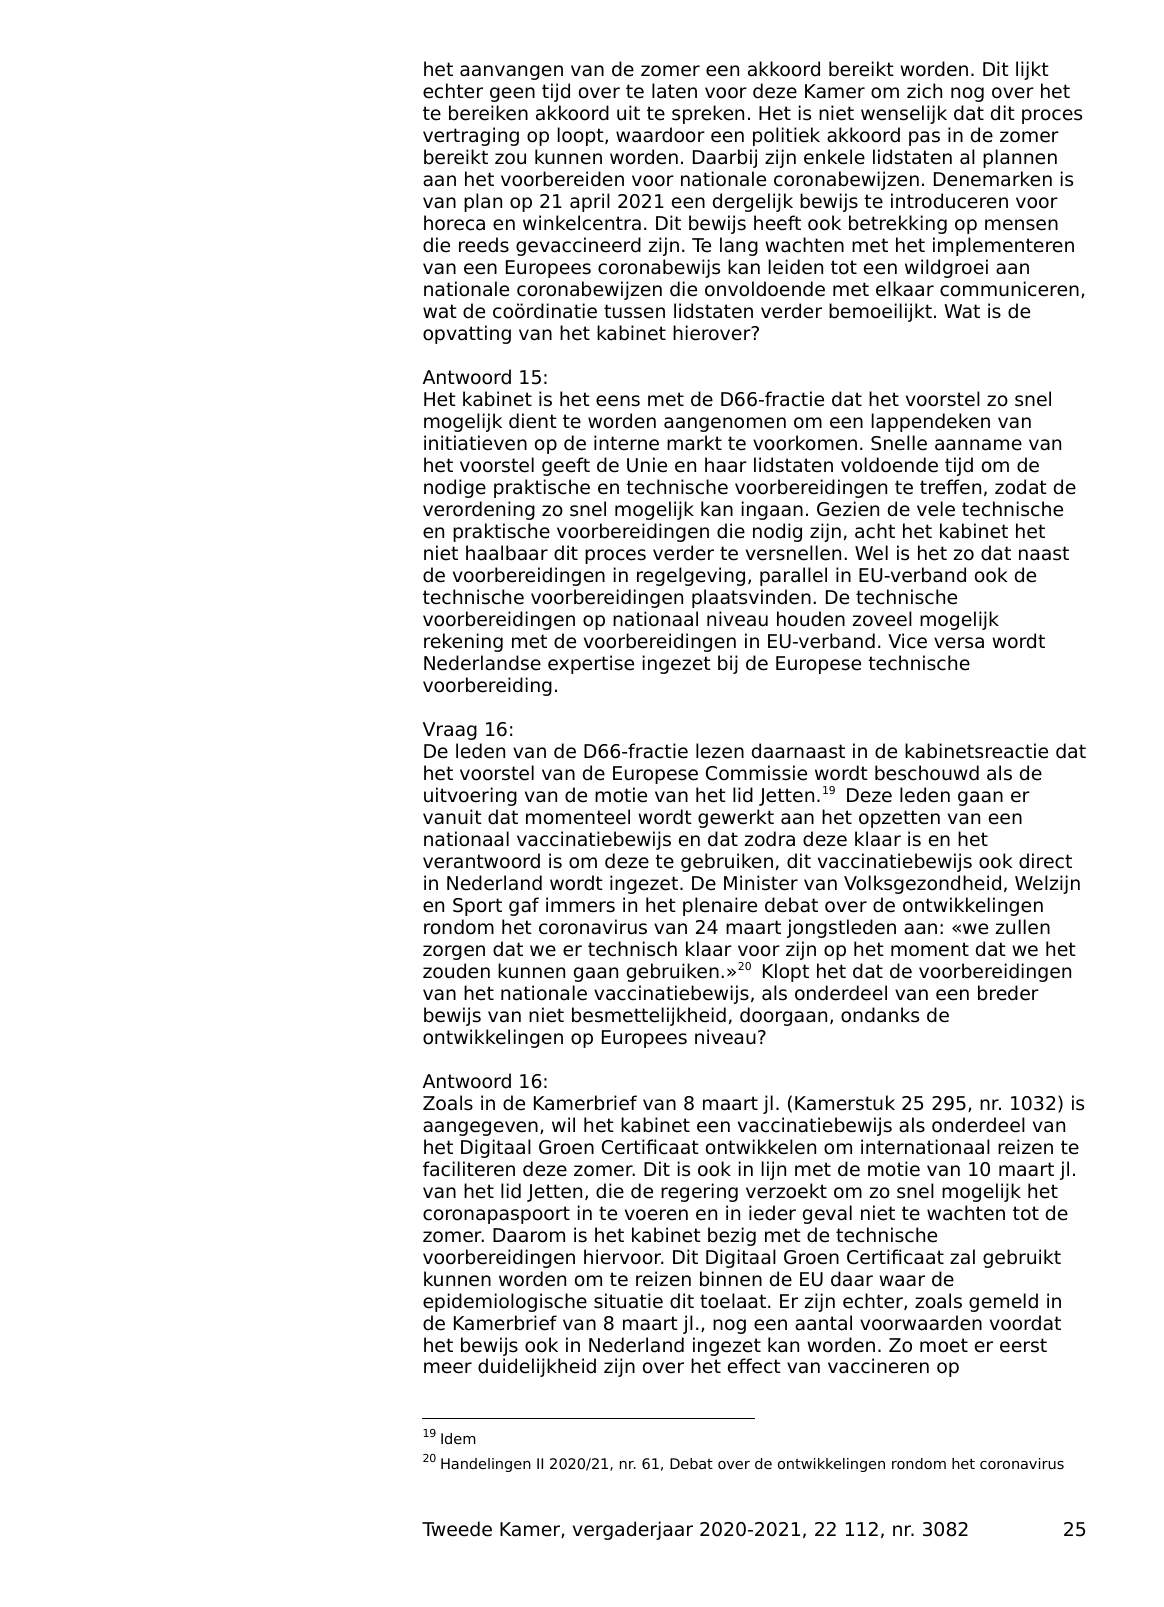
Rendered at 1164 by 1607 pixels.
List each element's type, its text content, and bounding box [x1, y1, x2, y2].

text het aanvangen van de zomer een akkoord bereikt worden. Dit lijkt echter geen tijd over te laten voor deze Kamer om zich nog over het te bereiken akkoord uit te spreken. Het is niet wenselijk dat dit proces vertraging op loopt, waardoor een politiek akkoord pas in de zomer bereikt zou kunnen worden. Daarbij zijn enkele lidstaten al plannen aan het voorbereiden voor nationale coronabewijzen. Denemarken is van plan op 21 april 2021 een dergelijk bewijs te introduceren voor horeca en winkelcentra. Dit bewijs heeft ook betrekking op mensen die reeds gevaccineerd zijn. Te lang wachten met het implementeren van een Europees coronabewijs kan leiden tot een wildgroei aan nationale coronabewijzen die onvoldoende met elkaar communiceren, wat de coördinatie tussen lidstaten verder bemoeilijkt. Wat is de opvatting van het kabinet hierover? [422, 59, 1087, 345]
text Zoals in de Kamerbrief van 8 maart jl. (Kamerstuk 25 295, nr. 1032) is aangegeven, wil het kabinet een vaccinatiebewijs als onderdeel van het Digitaal Groen Certificaat ontwikkelen om internationaal reizen te faciliteren deze zomer. Dit is ook in lijn met de motie van 10 maart jl. van het lid Jetten, die de regering verzoekt om zo snel mogelijk het coronapaspoort in te voeren en in ieder geval niet te wachten tot de zomer. Daarom is het kabinet bezig met de technische voorbereidingen hiervoor. Dit Digitaal Groen Certificaat zal gebruikt kunnen worden om te reizen binnen de EU daar waar de epidemiologische situatie dit toelaat. Er zijn echter, zoals gemeld in de Kamerbrief van 8 maart jl., nog een aantal voorwaarden voordat het bewijs ook in Nederland ingezet kan worden. Zo moet er eerst meer duidelijkheid zijn over het effect van vaccineren op [422, 1093, 1087, 1378]
text Handelingen II 2020/21, nr. 61, Debat over de ontwikkelingen rondom het coronavirus [422, 1452, 1087, 1474]
text Antwoord 15: [422, 367, 1087, 389]
text De leden van de D66-fractie lezen daarnaast in de kabinetsreactie dat het voorstel van de Europese Commissie wordt beschouwd als de uitvoering van de motie van het lid Jetten. Deze leden gaan er vanuit dat momenteel wordt gewerkt aan het opzetten van een nationaal vaccinatiebewijs en dat zodra deze klaar is en het verantwoord is om deze te gebruiken, dit vaccinatiebewijs ook direct in Nederland wordt ingezet. De Minister van Volksgezondheid, Welzijn en Sport gaf immers in het plenaire debat over de ontwikkelingen rondom het coronavirus van 24 maart jongstleden aan: «we zullen zorgen dat we er technisch klaar voor zijn op het moment dat we het zouden kunnen gaan gebruiken.» Klopt het dat de voorbereidingen van het nationale vaccinatiebewijs, als onderdeel van een breder bewijs van niet besmettelijkheid, doorgaan, ondanks de ontwikkelingen op Europees niveau? [422, 741, 1087, 1048]
text Vraag 16: [422, 719, 1087, 741]
text Het kabinet is het eens met de D66-fractie dat het voorstel zo snel mogelijk dient te worden aangenomen om een lappendeken van initiatieven op de interne markt te voorkomen. Snelle aanname van het voorstel geeft de Unie en haar lidstaten voldoende tijd om de nodige praktische en technische voorbereidingen te treffen, zodat de verordening zo snel mogelijk kan ingaan. Gezien de vele technische en praktische voorbereidingen die nodig zijn, acht het kabinet het niet haalbaar dit proces verder te versnellen. Wel is het zo dat naast de voorbereidingen in regelgeving, parallel in EU-verband ook de technische voorbereidingen plaatsvinden. De technische voorbereidingen op nationaal niveau houden zoveel mogelijk rekening met de voorbereidingen in EU-verband. Vice versa wordt Nederlandse expertise ingezet bij de Europese technische voorbereiding. [422, 389, 1087, 697]
text Antwoord 16: [422, 1071, 1087, 1093]
text Idem [422, 1427, 1087, 1449]
